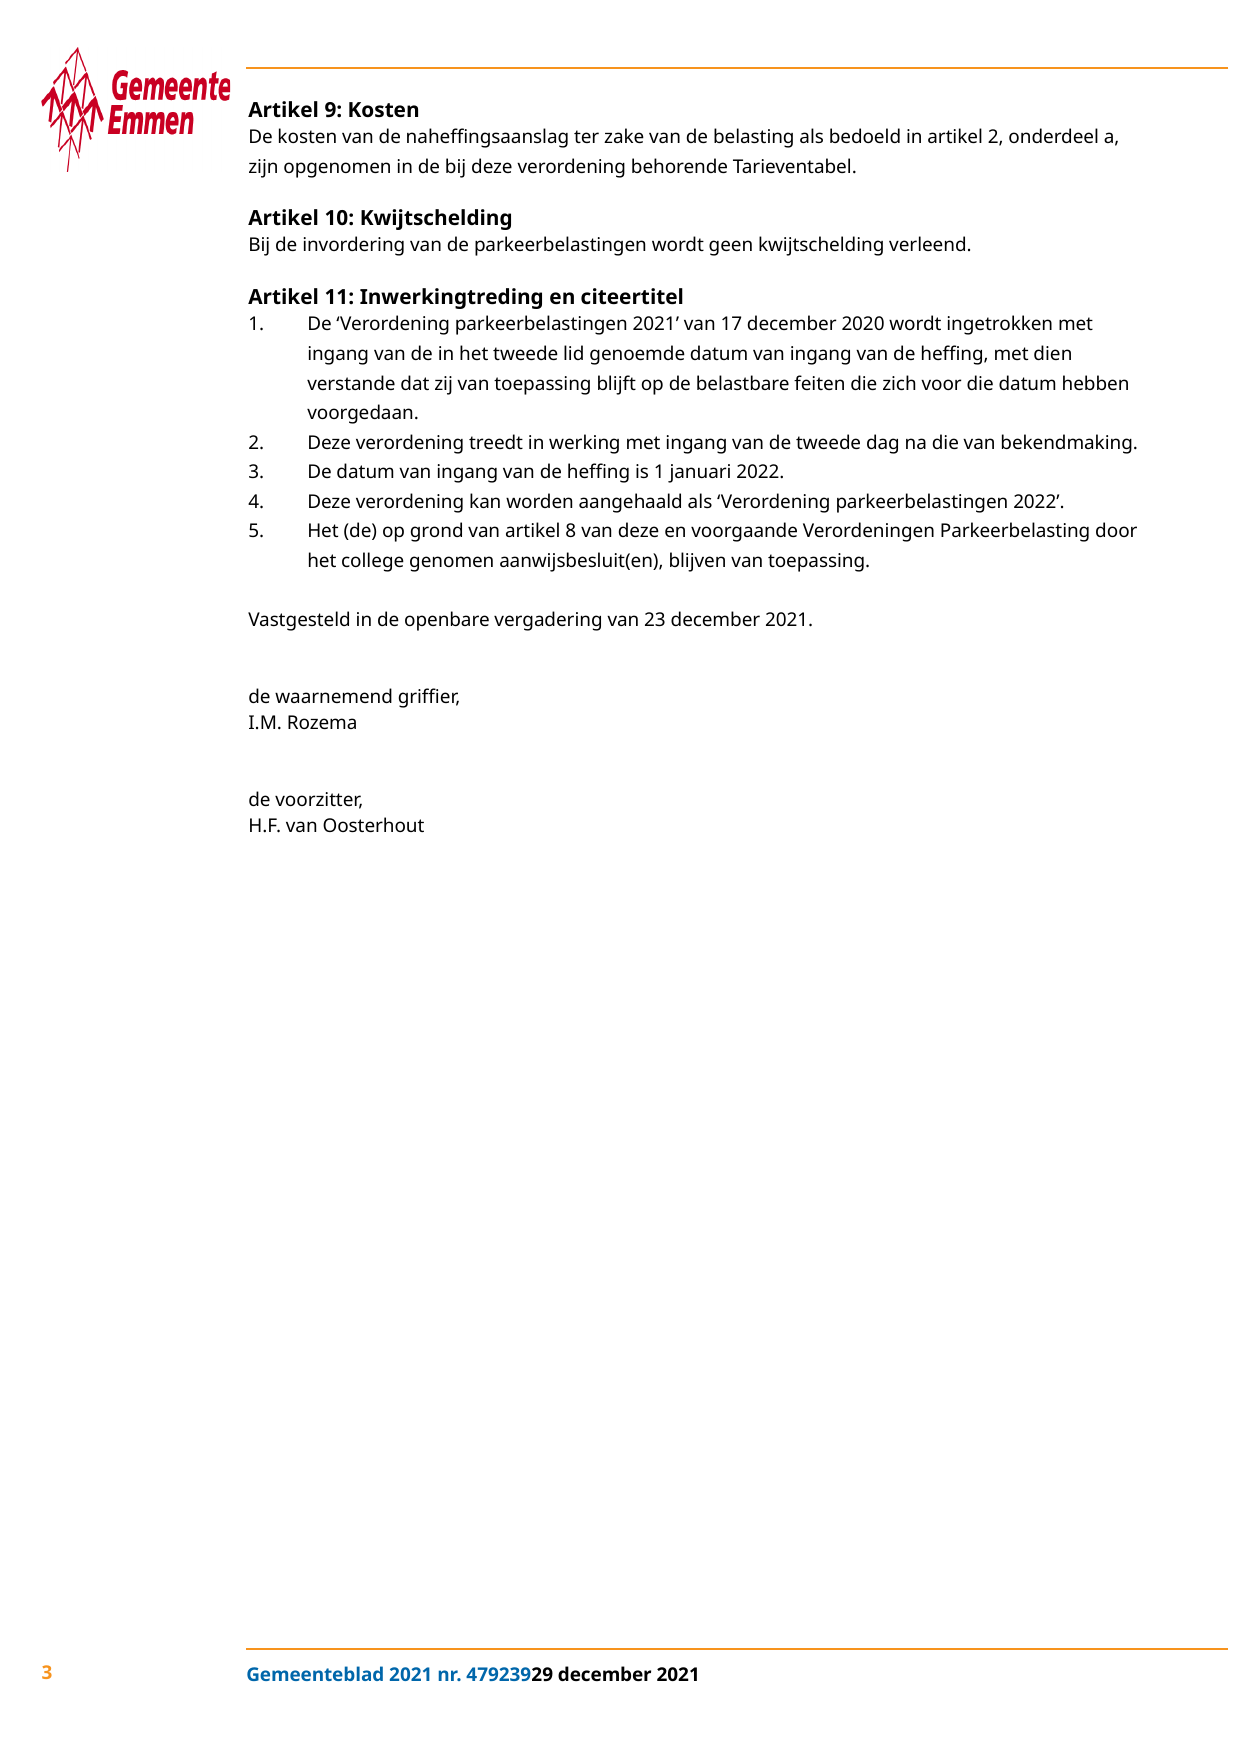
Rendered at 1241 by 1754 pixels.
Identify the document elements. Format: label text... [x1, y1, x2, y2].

list Het (de) op grond van artikel 8 van deze en voorgaande Verordeningen Parkeerbelasting door het college genomen aanwijsbesluit(en), blijven van toepassing. [248, 518, 1152, 573]
list De ‘Verordening parkeerbelastingen 2021’ van 17 december 2020 wordt ingetrokken met ingang van de in het tweede lid genoemde datum van ingang van de heffing, met dien verstande dat zij van toepassing blijft op de belastbare feiten die zich voor die datum hebben voorgedaan. [248, 311, 1152, 425]
text Artikel 9: Kosten [248, 95, 1152, 123]
text Vastgesteld in de openbare vergadering van 23 december 2021. [248, 606, 1152, 632]
text Bij de invordering van de parkeerbelastingen wordt geen kwijtschelding verleend. [248, 232, 1152, 257]
list De datum van ingang van de heffing is 1 januari 2022. [248, 458, 1152, 484]
text H.F. van Oosterhout [248, 812, 1152, 838]
text Artikel 11: Inwerkingtreding en citeertitel [248, 282, 1152, 311]
text I.M. Rozema [248, 709, 1152, 735]
picture [41, 47, 231, 172]
list Deze verordening treedt in werking met ingang van de tweede dag na die van bekendmaking. [248, 429, 1152, 454]
text de waarnemend griffier, [248, 683, 1152, 709]
list Deze verordening kan worden aangehaald als ‘Verordening parkeerbelastingen 2022’. [248, 488, 1152, 514]
text Artikel 10: Kwijtschelding [248, 203, 1152, 232]
text De kosten van de naheffingsaanslag ter zake van de belasting als bedoeld in artikel 2, onderdeel a, zijn opgenomen in de bij deze verordening behorende Tarieventabel. [248, 123, 1152, 178]
text de voorzitter, [248, 786, 1152, 812]
